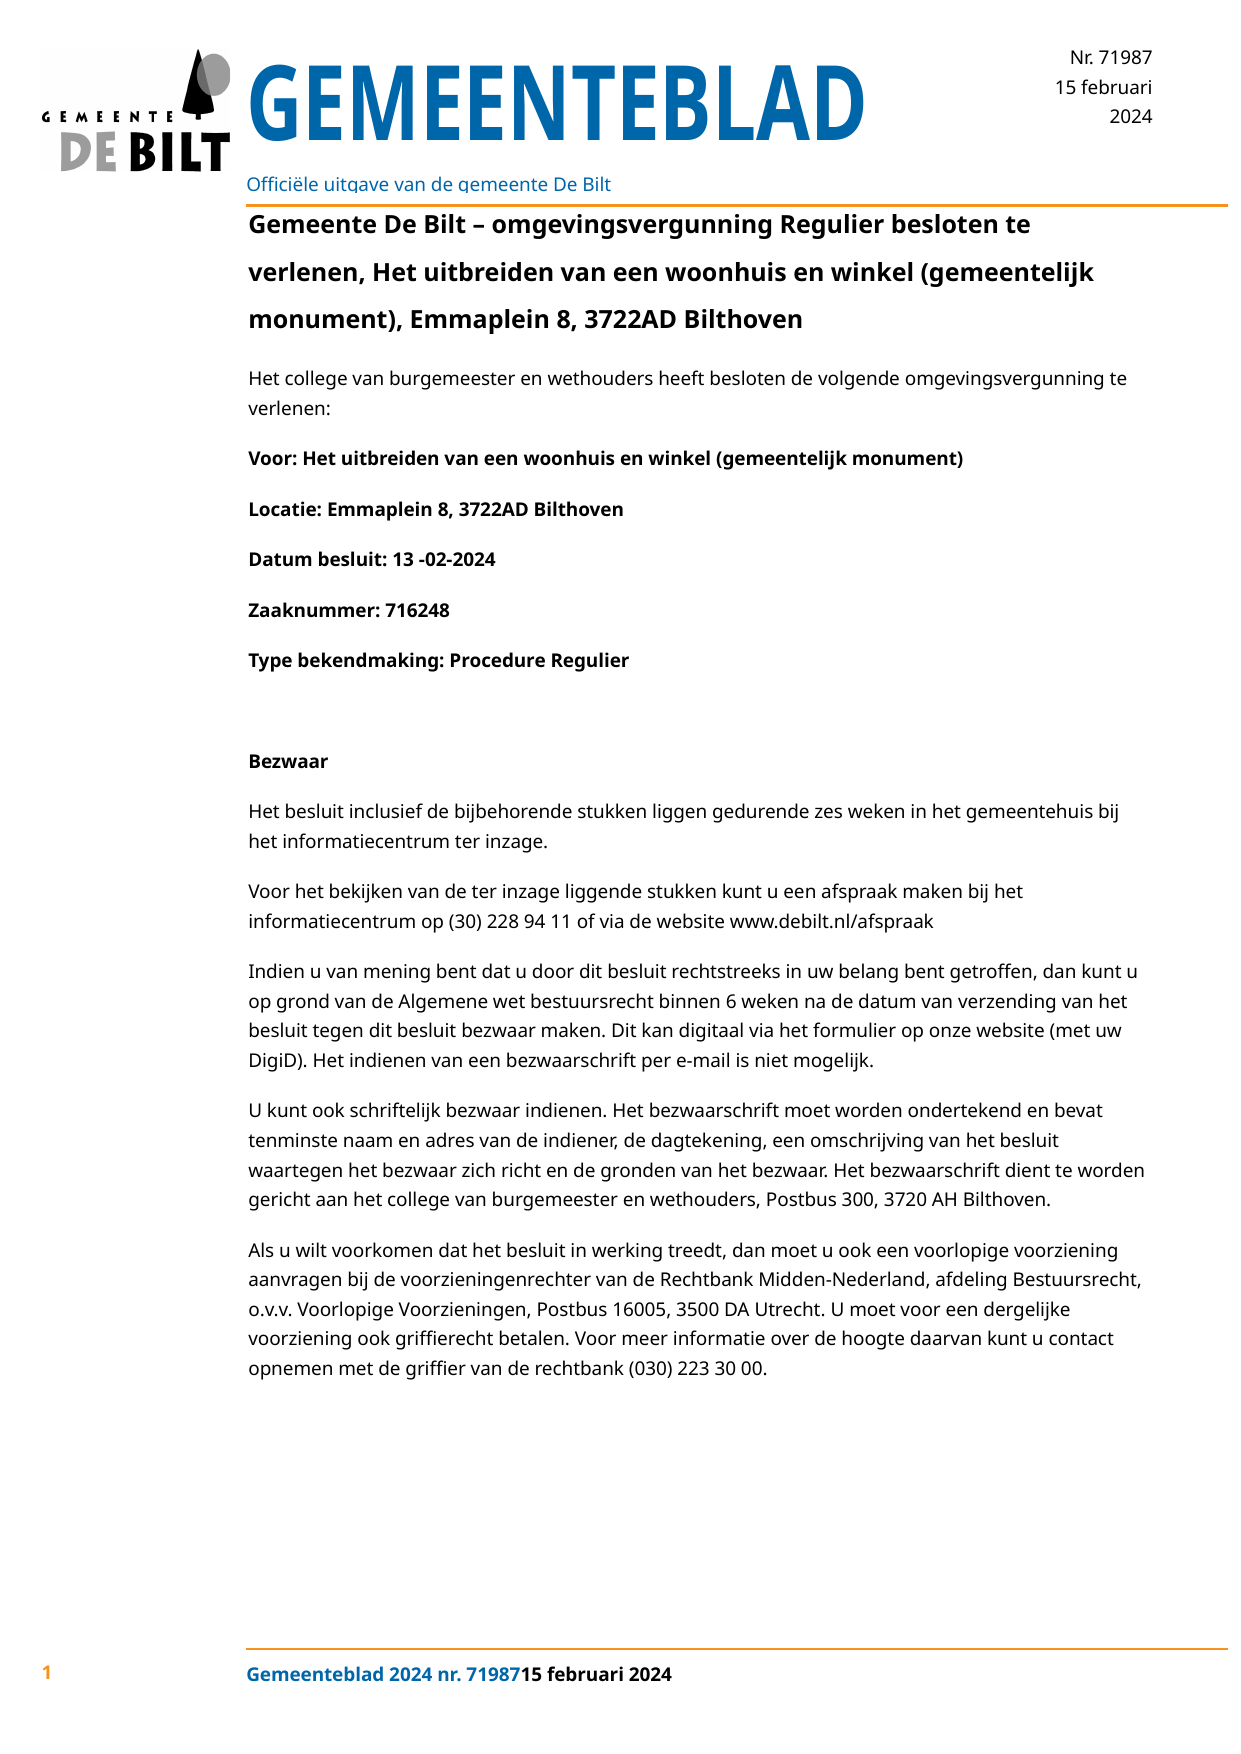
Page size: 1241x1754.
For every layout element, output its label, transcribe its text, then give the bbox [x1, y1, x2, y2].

text Gemeente De Bilt – omgevingsvergunning Regulier besloten te verlenen, Het uitbreiden van een woonhuis en winkel (gemeentelijk monument), Emmaplein 8, 3722AD Bilthoven [248, 207, 1152, 336]
text Voor: Het uitbreiden van een woonhuis en winkel (gemeentelijk monument) [248, 446, 1152, 471]
text Als u wilt voorkomen dat het besluit in werking treedt, dan moet u ook een voorlopige voorziening aanvragen bij de voorzieningenrechter van de Rechtbank Midden-Nederland, afdeling Bestuursrecht, o.v.v. Voorlopige Voorzieningen, Postbus 16005, 3500 DA Utrecht. U moet voor een dergelijke voorziening ook griffierecht betalen. Voor meer informatie over de hoogte daarvan kunt u contact opnemen met de griffier van de rechtbank (030) 223 30 00. [248, 1237, 1152, 1381]
picture [41, 47, 231, 172]
text Zaaknummer: 716248 [248, 597, 1152, 622]
text Het college van burgemeester en wethouders heeft besloten de volgende omgevingsvergunning te verlenen: [248, 366, 1152, 421]
text Indien u van mening bent dat u door dit besluit rechtstreeks in uw belang bent getroffen, dan kunt u op grond van de Algemene wet bestuursrecht binnen 6 weken na de datum van verzending van het besluit tegen dit besluit bezwaar maken. Dit kan digitaal via het formulier op onze website (met uw DigiD). Het indienen van een bezwaarschrift per e-mail is niet mogelijk. [248, 958, 1152, 1073]
text Het besluit inclusief de bijbehorende stukken liggen gedurende zes weken in het gemeentehuis bij het informatiecentrum ter inzage. [248, 798, 1152, 854]
text Type bekendmaking: Procedure Regulier [248, 647, 1152, 673]
text U kunt ook schriftelijk bezwaar indienen. Het bezwaarschrift moet worden ondertekend en bevat tenminste naam en adres van de indiener, de dagtekening, een omschrijving van het besluit waartegen het bezwaar zich richt en de gronden van het bezwaar. Het bezwaarschrift dient te worden gericht aan het college van burgemeester en wethouders, Postbus 300, 3720 AH Bilthoven. [248, 1098, 1152, 1212]
text Locatie: Emmaplein 8, 3722AD Bilthoven [248, 496, 1152, 522]
text Voor het bekijken van de ter inzage liggende stukken kunt u een afspraak maken bij het informatiecentrum op (30) 228 94 11 of via de website www.debilt.nl/afspraak [248, 878, 1152, 934]
text Bezwaar [248, 748, 1152, 774]
text Datum besluit: 13 -02-2024 [248, 546, 1152, 572]
